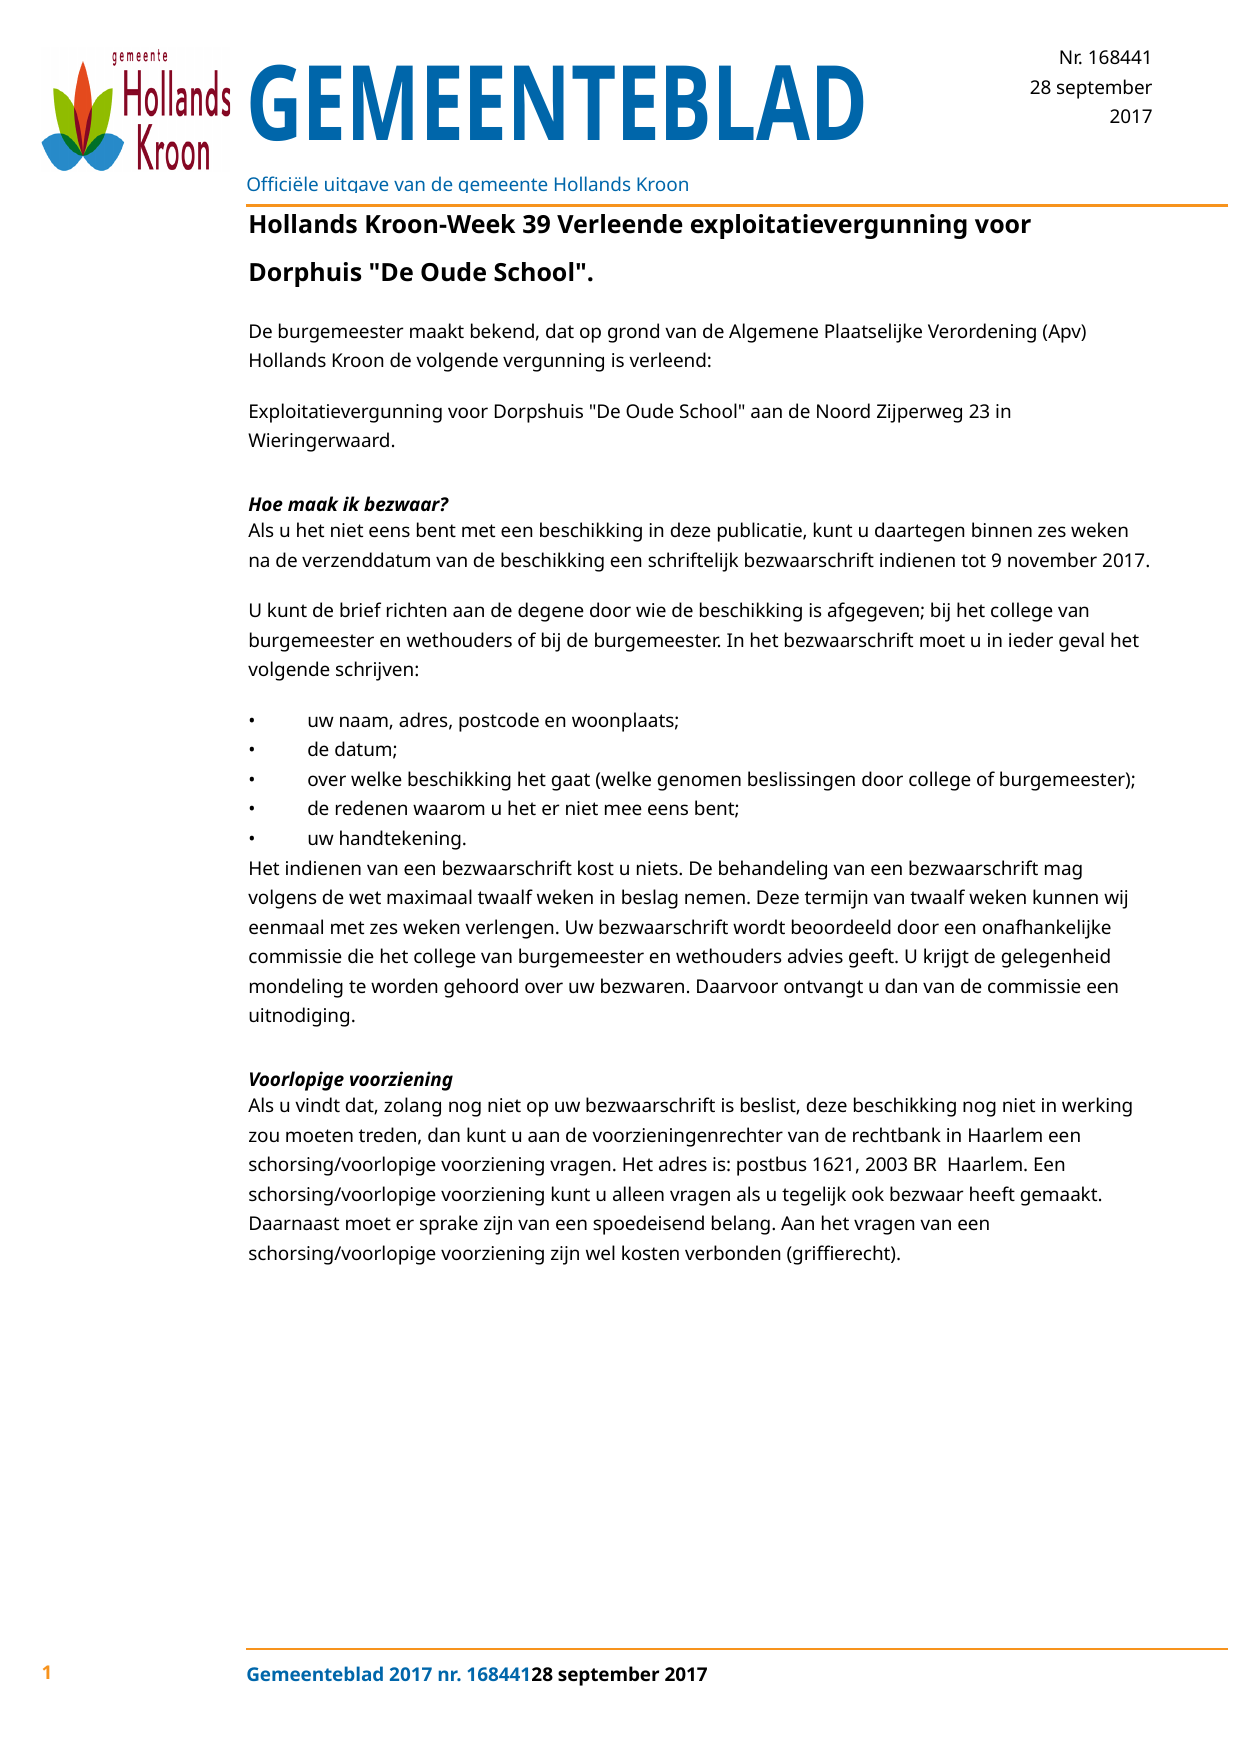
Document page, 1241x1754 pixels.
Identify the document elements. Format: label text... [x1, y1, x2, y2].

text Voorlopige voorziening [248, 1067, 1152, 1092]
text Als u vindt dat, zolang nog niet op uw bezwaarschrift is beslist, deze beschikking nog niet in werking zou moeten treden, dan kunt u aan de voorzieningenrechter van de rechtbank in Haarlem een schorsing/voorlopige voorziening vragen. Het adres is: postbus 1621, 2003 BR Haarlem. Een schorsing/voorlopige voorziening kunt u alleen vragen als u tegelijk ook bezwaar heeft gemaakt. Daarnaast moet er sprake zijn van een spoedeisend belang. Aan het vragen van een schorsing/voorlopige voorziening zijn wel kosten verbonden (griffierecht). [248, 1092, 1152, 1266]
list uw handtekening. [248, 825, 1152, 851]
text Hoe maak ik bezwaar? [248, 491, 1152, 517]
text U kunt de brief richten aan de degene door wie de beschikking is afgegeven; bij het college van burgemeester en wethouders of bij de burgemeester. In het bezwaarschrift moet u in ieder geval het volgende schrijven: [248, 597, 1152, 682]
list uw naam, adres, postcode en woonplaats; [248, 707, 1152, 732]
list de datum; [248, 736, 1152, 762]
picture [41, 47, 231, 172]
list over welke beschikking het gaat (welke genomen beslissingen door college of burgemeester); [248, 766, 1152, 792]
text De burgemeester maakt bekend, dat op grond van de Algemene Plaatselijke Verordening (Apv) Hollands Kroon de volgende vergunning is verleend: [248, 318, 1152, 373]
list de redenen waarom u het er niet mee eens bent; [248, 796, 1152, 821]
text Hollands Kroon-Week 39 Verleende exploitatievergunning voor Dorphuis "De Oude School". [248, 207, 1152, 288]
text Exploitatievergunning voor Dorpshuis "De Oude School" aan de Noord Zijperweg 23 in Wieringerwaard. [248, 398, 1152, 453]
text Als u het niet eens bent met een beschikking in deze publicatie, kunt u daartegen binnen zes weken na de verzenddatum van de beschikking een schriftelijk bezwaarschrift indienen tot 9 november 2017. [248, 517, 1152, 572]
text Het indienen van een bezwaarschrift kost u niets. De behandeling van een bezwaarschrift mag volgens de wet maximaal twaalf weken in beslag nemen. Deze termijn van twaalf weken kunnen wij eenmaal met zes weken verlengen. Uw bezwaarschrift wordt beoordeeld door een onafhankelijke commissie die het college van burgemeester en wethouders advies geeft. U krijgt de gelegenheid mondeling te worden gehoord over uw bezwaren. Daarvoor ontvangt u dan van de commissie een uitnodiging. [248, 855, 1152, 1028]
